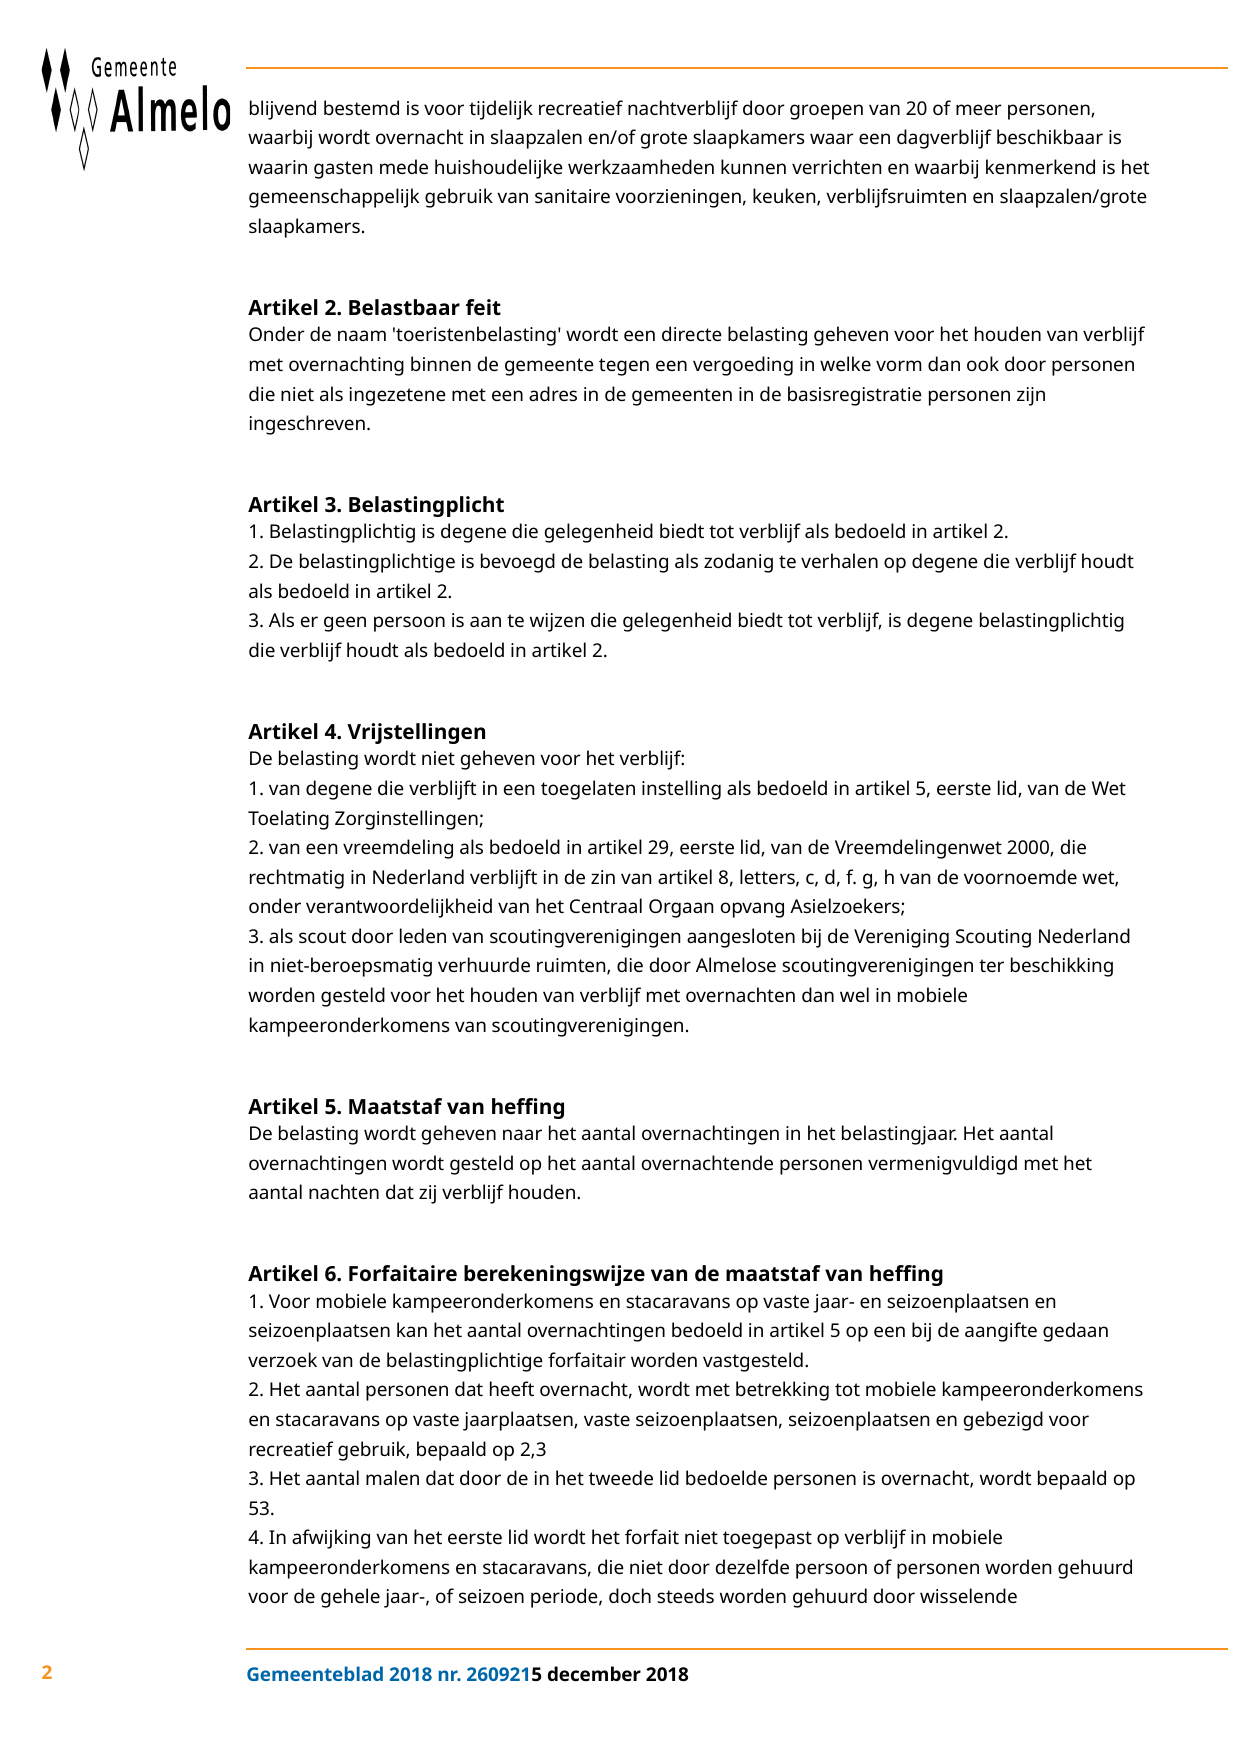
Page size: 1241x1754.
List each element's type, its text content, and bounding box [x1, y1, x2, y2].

text 1. van degene die verblijft in een toegelaten instelling als bedoeld in artikel 5, eerste lid, van de Wet Toelating Zorginstellingen; [248, 775, 1152, 830]
text 2. Het aantal personen dat heeft overnacht, wordt met betrekking tot mobiele kampeeronderkomens en stacaravans op vaste jaarplaatsen, vaste seizoenplaatsen, seizoenplaatsen en gebezigd voor recreatief gebruik, bepaald op 2,3 [248, 1377, 1152, 1461]
text Artikel 3. Belastingplicht [248, 490, 1152, 519]
text De belasting wordt niet geheven voor het verblijf: [248, 746, 1152, 771]
text Artikel 5. Maatstaf van heffing [248, 1092, 1152, 1120]
text 1. Voor mobiele kampeeronderkomens en stacaravans op vaste jaar- en seizoenplaatsen en seizoenplaatsen kan het aantal overnachtingen bedoeld in artikel 5 op een bij de aangifte gedaan verzoek van de belastingplichtige forfaitair worden vastgesteld. [248, 1288, 1152, 1373]
text blijvend bestemd is voor tijdelijk recreatief nachtverblijf door groepen van 20 of meer personen, waarbij wordt overnacht in slaapzalen en/of grote slaapkamers waar een dagverblijf beschikbaar is waarin gasten mede huishoudelijke werkzaamheden kunnen verrichten en waarbij kenmerkend is het gemeenschappelijk gebruik van sanitaire voorzieningen, keuken, verblijfsruimten en slaapzalen/grote slaapkamers. [248, 95, 1152, 239]
picture [41, 47, 231, 172]
text 3. als scout door leden van scoutingverenigingen aangesloten bij de Vereniging Scouting Nederland in niet-beroepsmatig verhuurde ruimten, die door Almelose scoutingverenigingen ter beschikking worden gesteld voor het houden van verblijf met overnachten dan wel in mobiele kampeeronderkomens van scoutingverenigingen. [248, 923, 1152, 1037]
text 4. In afwijking van het eerste lid wordt het forfait niet toegepast op verblijf in mobiele kampeeronderkomens en stacaravans, die niet door dezelfde persoon of personen worden gehuurd voor de gehele jaar-, of seizoen periode, doch steeds worden gehuurd door wisselende [248, 1524, 1152, 1609]
text Artikel 6. Forfaitaire berekeningswijze van de maatstaf van heffing [248, 1259, 1152, 1288]
text 3. Als er geen persoon is aan te wijzen die gelegenheid biedt tot verblijf, is degene belastingplichtig die verblijf houdt als bedoeld in artikel 2. [248, 607, 1152, 663]
text Artikel 4. Vrijstellingen [248, 717, 1152, 746]
text 2. van een vreemdeling als bedoeld in artikel 29, eerste lid, van de Vreemdelingenwet 2000, die rechtmatig in Nederland verblijft in de zin van artikel 8, letters, c, d, f. g, h van de voornoemde wet, onder verantwoordelijkheid van het Centraal Orgaan opvang Asielzoekers; [248, 834, 1152, 919]
text 1. Belastingplichtig is degene die gelegenheid biedt tot verblijf als bedoeld in artikel 2. [248, 519, 1152, 544]
text De belasting wordt geheven naar het aantal overnachtingen in het belastingjaar. Het aantal overnachtingen wordt gesteld op het aantal overnachtende personen vermenigvuldigd met het aantal nachten dat zij verblijf houden. [248, 1120, 1152, 1205]
text 3. Het aantal malen dat door de in het tweede lid bedoelde personen is overnacht, wordt bepaald op 53. [248, 1465, 1152, 1521]
text Artikel 2. Belastbaar feit [248, 293, 1152, 322]
text 2. De belastingplichtige is bevoegd de belasting als zodanig te verhalen op degene die verblijf houdt als bedoeld in artikel 2. [248, 548, 1152, 604]
text Onder de naam 'toeristenbelasting' wordt een directe belasting geheven voor het houden van verblijf met overnachting binnen de gemeente tegen een vergoeding in welke vorm dan ook door personen die niet als ingezetene met een adres in de gemeenten in de basisregistratie personen zijn ingeschreven. [248, 322, 1152, 436]
